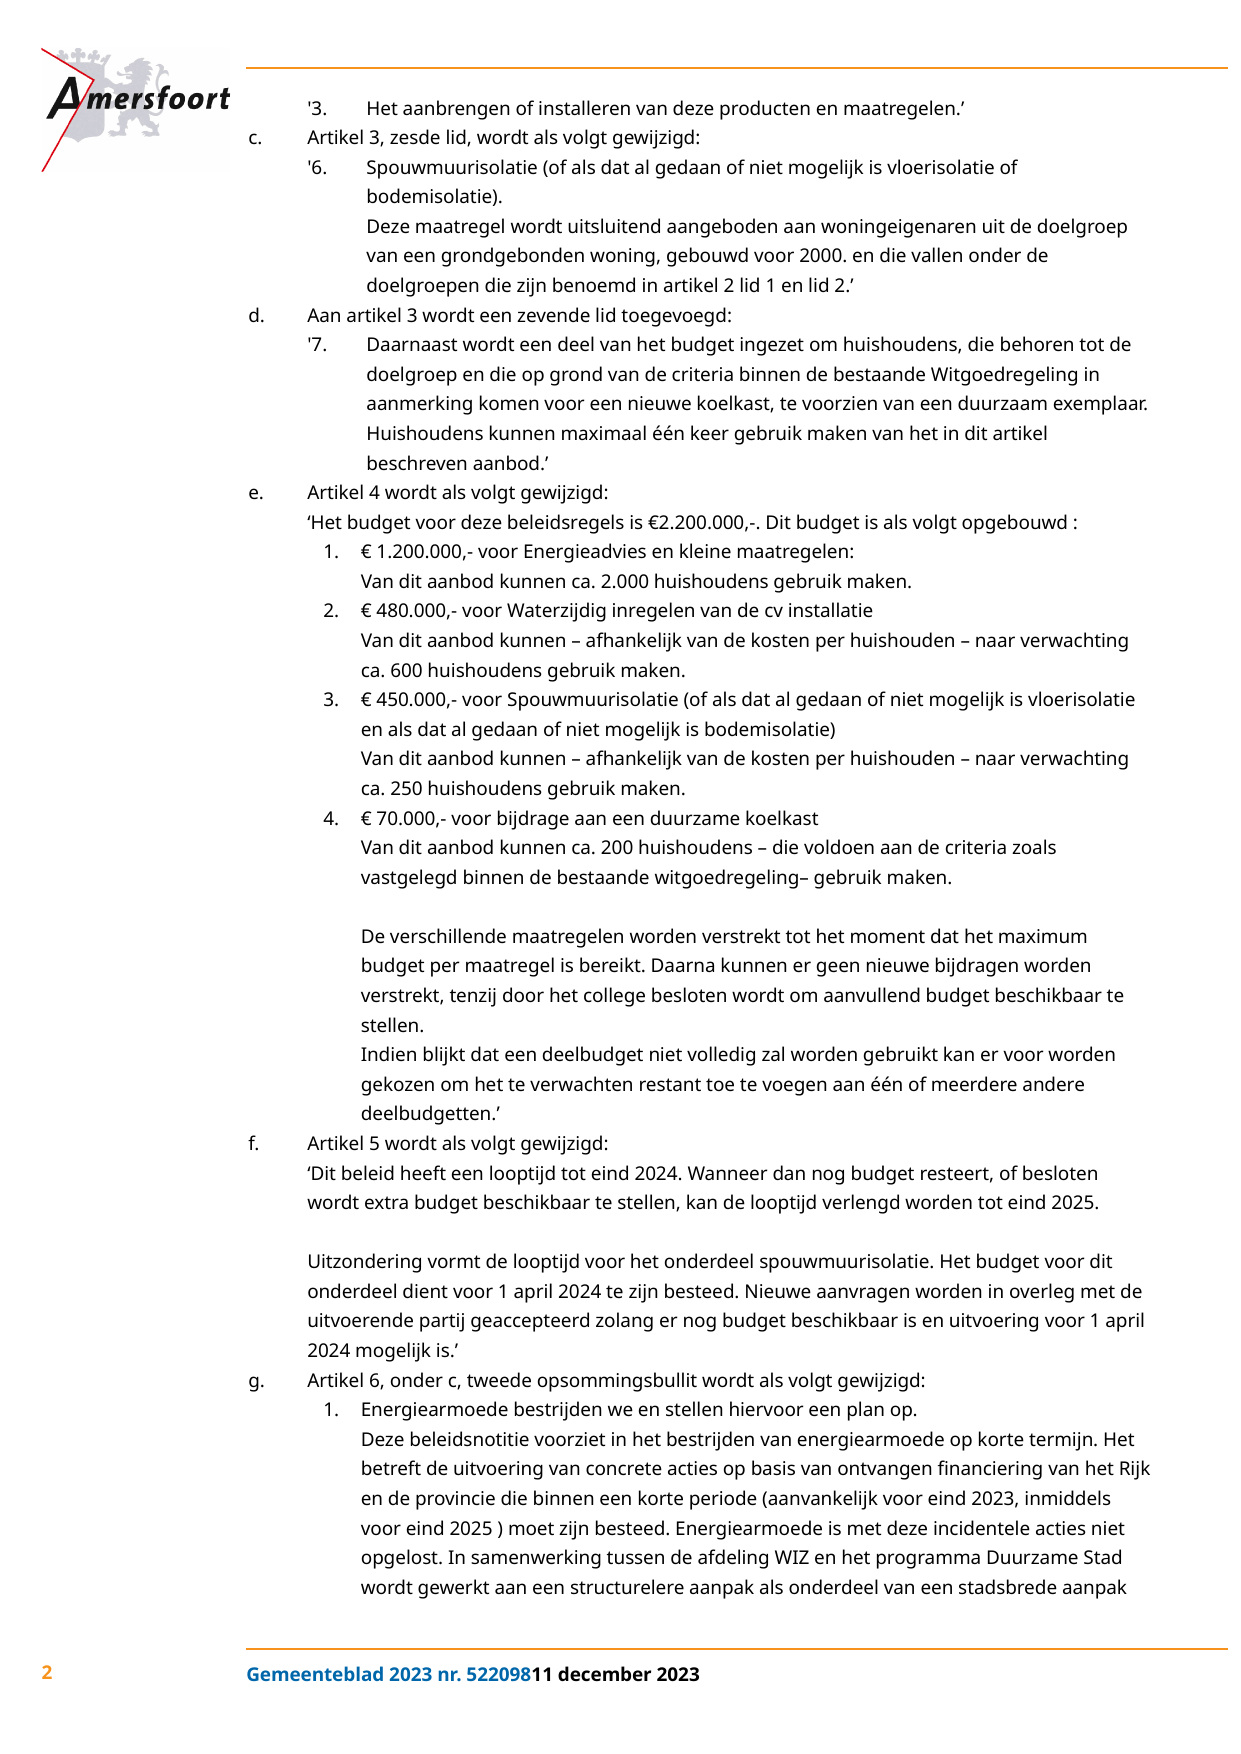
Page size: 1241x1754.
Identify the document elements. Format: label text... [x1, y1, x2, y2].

list Deze beleidsnotitie voorziet in het bestrijden van energiearmoede op korte termijn. Het betreft de uitvoering van concrete acties op basis van ontvangen financiering van het Rijk en de provincie die binnen een korte periode (aanvankelijk voor eind 2023, inmiddels voor eind 2025 ) moet zijn besteed. Energiearmoede is met deze incidentele acties niet opgelost. In samenwerking tussen de afdeling WIZ en het programma Duurzame Stad wordt gewerkt aan een structurelere aanpak als onderdeel van een stadsbrede aanpak [323, 1426, 1152, 1600]
list € 70.000,- voor bijdrage aan een duurzame koelkast [323, 805, 1152, 831]
list Artikel 6, onder c, tweede opsommingsbullit wordt als volgt gewijzigd: [248, 1367, 1152, 1393]
list ‘Dit beleid heeft een looptijd tot eind 2024. Wanneer dan nog budget resteert, of besloten wordt extra budget beschikbaar te stellen, kan de looptijd verlengd worden tot eind 2025. [248, 1160, 1152, 1215]
list Aan artikel 3 wordt een zevende lid toegevoegd: [248, 302, 1152, 328]
list Artikel 5 wordt als volgt gewijzigd: [248, 1130, 1152, 1156]
list De verschillende maatregelen worden verstrekt tot het moment dat het maximum budget per maatregel is bereikt. Daarna kunnen er geen nieuwe bijdragen worden verstrekt, tenzij door het college besloten wordt om aanvullend budget beschikbaar te stellen. [323, 923, 1152, 1038]
list Uitzondering vormt de looptijd voor het onderdeel spouwmuurisolatie. Het budget voor dit onderdeel dient voor 1 april 2024 te zijn besteed. Nieuwe aanvragen worden in overleg met de uitvoerende partij geaccepteerd zolang er nog budget beschikbaar is en uitvoering voor 1 april 2024 mogelijk is.’ [248, 1248, 1152, 1363]
list Daarnaast wordt een deel van het budget ingezet om huishoudens, die behoren tot de doelgroep en die op grond van de criteria binnen de bestaande Witgoedregeling in aanmerking komen voor een nieuwe koelkast, te voorzien van een duurzaam exemplaar. [307, 331, 1152, 416]
list Artikel 3, zesde lid, wordt als volgt gewijzigd: [248, 124, 1152, 150]
list ‘Het budget voor deze beleidsregels is €2.200.000,-. Dit budget is als volgt opgebouwd : [248, 509, 1152, 535]
list Deze maatregel wordt uitsluitend aangeboden aan woningeigenaren uit de doelgroep van een grondgebonden woning, gebouwd voor 2000. en die vallen onder de doelgroepen die zijn benoemd in artikel 2 lid 1 en lid 2.’ [307, 213, 1152, 298]
list Huishoudens kunnen maximaal één keer gebruik maken van het in dit artikel beschreven aanbod.’ [307, 420, 1152, 476]
list € 1.200.000,- voor Energieadvies en kleine maatregelen: [323, 538, 1152, 564]
list Spouwmuurisolatie (of als dat al gedaan of niet mogelijk is vloerisolatie of bodemisolatie). [307, 154, 1152, 209]
list Van dit aanbod kunnen – afhankelijk van de kosten per huishouden – naar verwachting ca. 600 huishoudens gebruik maken. [323, 627, 1152, 683]
list Artikel 4 wordt als volgt gewijzigd: [248, 479, 1152, 505]
list Energiearmoede bestrijden we en stellen hiervoor een plan op. [323, 1396, 1152, 1422]
list Het aanbrengen of installeren van deze producten en maatregelen.’ [307, 95, 1152, 121]
picture [41, 47, 231, 172]
list Van dit aanbod kunnen – afhankelijk van de kosten per huishouden – naar verwachting ca. 250 huishoudens gebruik maken. [323, 746, 1152, 801]
list Indien blijkt dat een deelbudget niet volledig zal worden gebruikt kan er voor worden gekozen om het te verwachten restant toe te voegen aan één of meerdere andere deelbudgetten.’ [323, 1041, 1152, 1126]
list Van dit aanbod kunnen ca. 200 huishoudens – die voldoen aan de criteria zoals vastgelegd binnen de bestaande witgoedregeling– gebruik maken. [323, 834, 1152, 890]
list € 480.000,- voor Waterzijdig inregelen van de cv installatie [323, 598, 1152, 623]
list Van dit aanbod kunnen ca. 2.000 huishoudens gebruik maken. [323, 568, 1152, 594]
list € 450.000,- voor Spouwmuurisolatie (of als dat al gedaan of niet mogelijk is vloerisolatie en als dat al gedaan of niet mogelijk is bodemisolatie) [323, 686, 1152, 742]
